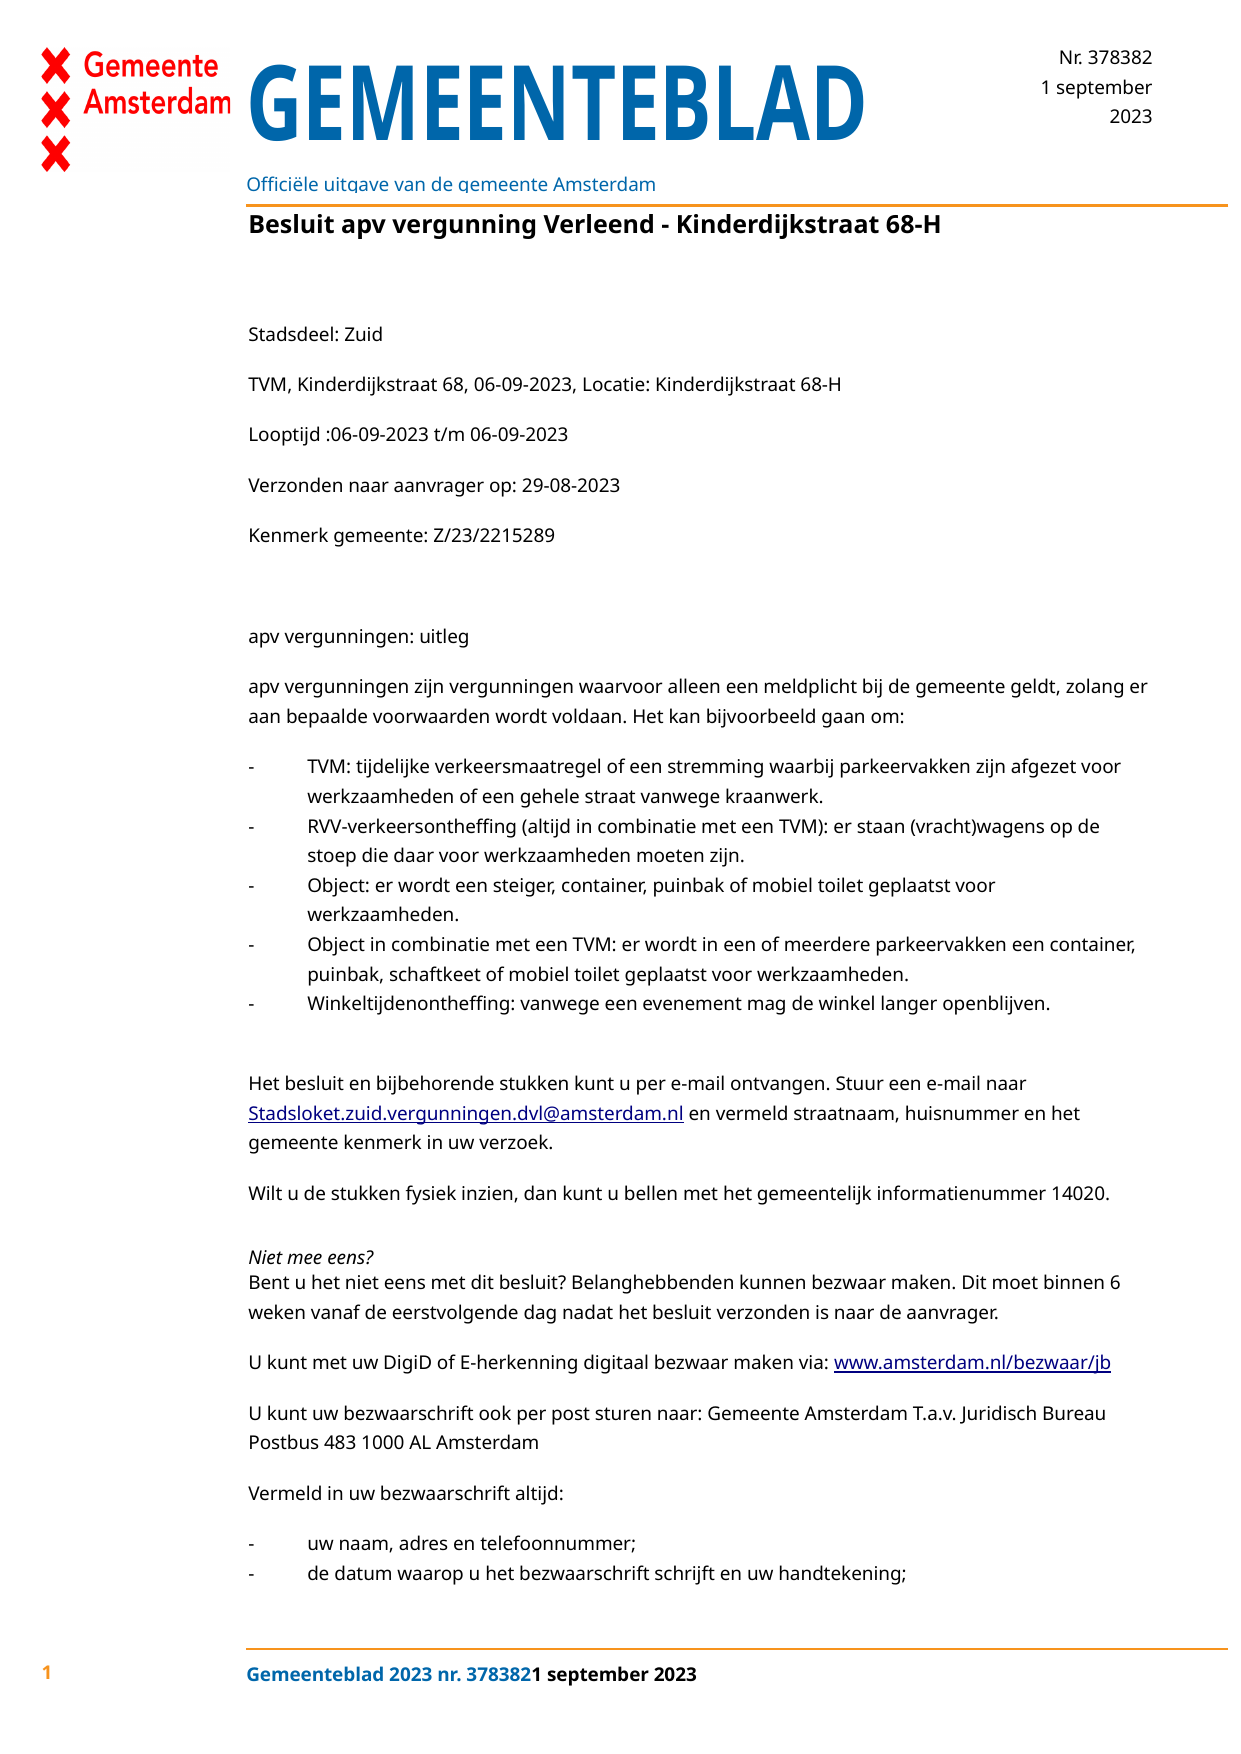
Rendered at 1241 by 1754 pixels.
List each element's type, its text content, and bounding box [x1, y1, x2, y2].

text U kunt uw bezwaarschrift ook per post sturen naar: Gemeente Amsterdam T.a.v. Juridisch Bureau Postbus 483 1000 AL Amsterdam [248, 1400, 1152, 1455]
text Verzonden naar aanvrager op: 29-08-2023 [248, 472, 1152, 498]
text Kenmerk gemeente: Z/23/2215289 [248, 522, 1152, 548]
text Vermeld in uw bezwaarschrift altijd: [248, 1480, 1152, 1506]
text Stadsdeel: Zuid [248, 321, 1152, 346]
picture [41, 47, 231, 172]
list Winkeltijdenontheffing: vanwege een evenement mag de winkel langer openblijven. [248, 990, 1152, 1016]
list RVV-verkeersontheffing (altijd in combinatie met een TVM): er staan (vracht)wagens op de stoep die daar voor werkzaamheden moeten zijn. [248, 813, 1152, 868]
list Object in combinatie met een TVM: er wordt in een of meerdere parkeervakken een container, puinbak, schaftkeet of mobiel toilet geplaatst voor werkzaamheden. [248, 931, 1152, 986]
text U kunt met uw DigiD of E-herkenning digitaal bezwaar maken via: www.amsterdam.nl/bezwaar/jb [248, 1349, 1152, 1375]
text apv vergunningen zijn vergunningen waarvoor alleen een meldplicht bij de gemeente geldt, zolang er aan bepaalde voorwaarden wordt voldaan. Het kan bijvoorbeeld gaan om: [248, 674, 1152, 729]
text Besluit apv vergunning Verleend - Kinderdijkstraat 68-H [248, 207, 1152, 241]
list Object: er wordt een steiger, container, puinbak of mobiel toilet geplaatst voor werkzaamheden. [248, 872, 1152, 927]
text apv vergunningen: uitleg [248, 623, 1152, 649]
text Looptijd :06-09-2023 t/m 06-09-2023 [248, 422, 1152, 447]
text Het besluit en bijbehorende stukken kunt u per e-mail ontvangen. Stuur een e-mail naar Stadsloket.zuid.vergunningen.dvl@amsterdam.nl en vermeld straatnaam, huisnummer en het gemeente kenmerk in uw verzoek. [248, 1070, 1152, 1155]
text Bent u het niet eens met dit besluit? Belanghebbenden kunnen bezwaar maken. Dit moet binnen 6 weken vanaf de eerstvolgende dag nadat het besluit verzonden is naar de aanvrager. [248, 1269, 1152, 1325]
list uw naam, adres en telefoonnummer; [248, 1530, 1152, 1556]
text Wilt u de stukken fysiek inzien, dan kunt u bellen met het gemeentelijk informatienummer 14020. [248, 1180, 1152, 1206]
text TVM, Kinderdijkstraat 68, 06-09-2023, Locatie: Kinderdijkstraat 68-H [248, 371, 1152, 397]
text Niet mee eens? [248, 1244, 1152, 1269]
list TVM: tijdelijke verkeersmaatregel of een stremming waarbij parkeervakken zijn afgezet voor werkzaamheden of een gehele straat vanwege kraanwerk. [248, 754, 1152, 809]
list de datum waarop u het bezwaarschrift schrijft en uw handtekening; [248, 1560, 1152, 1586]
